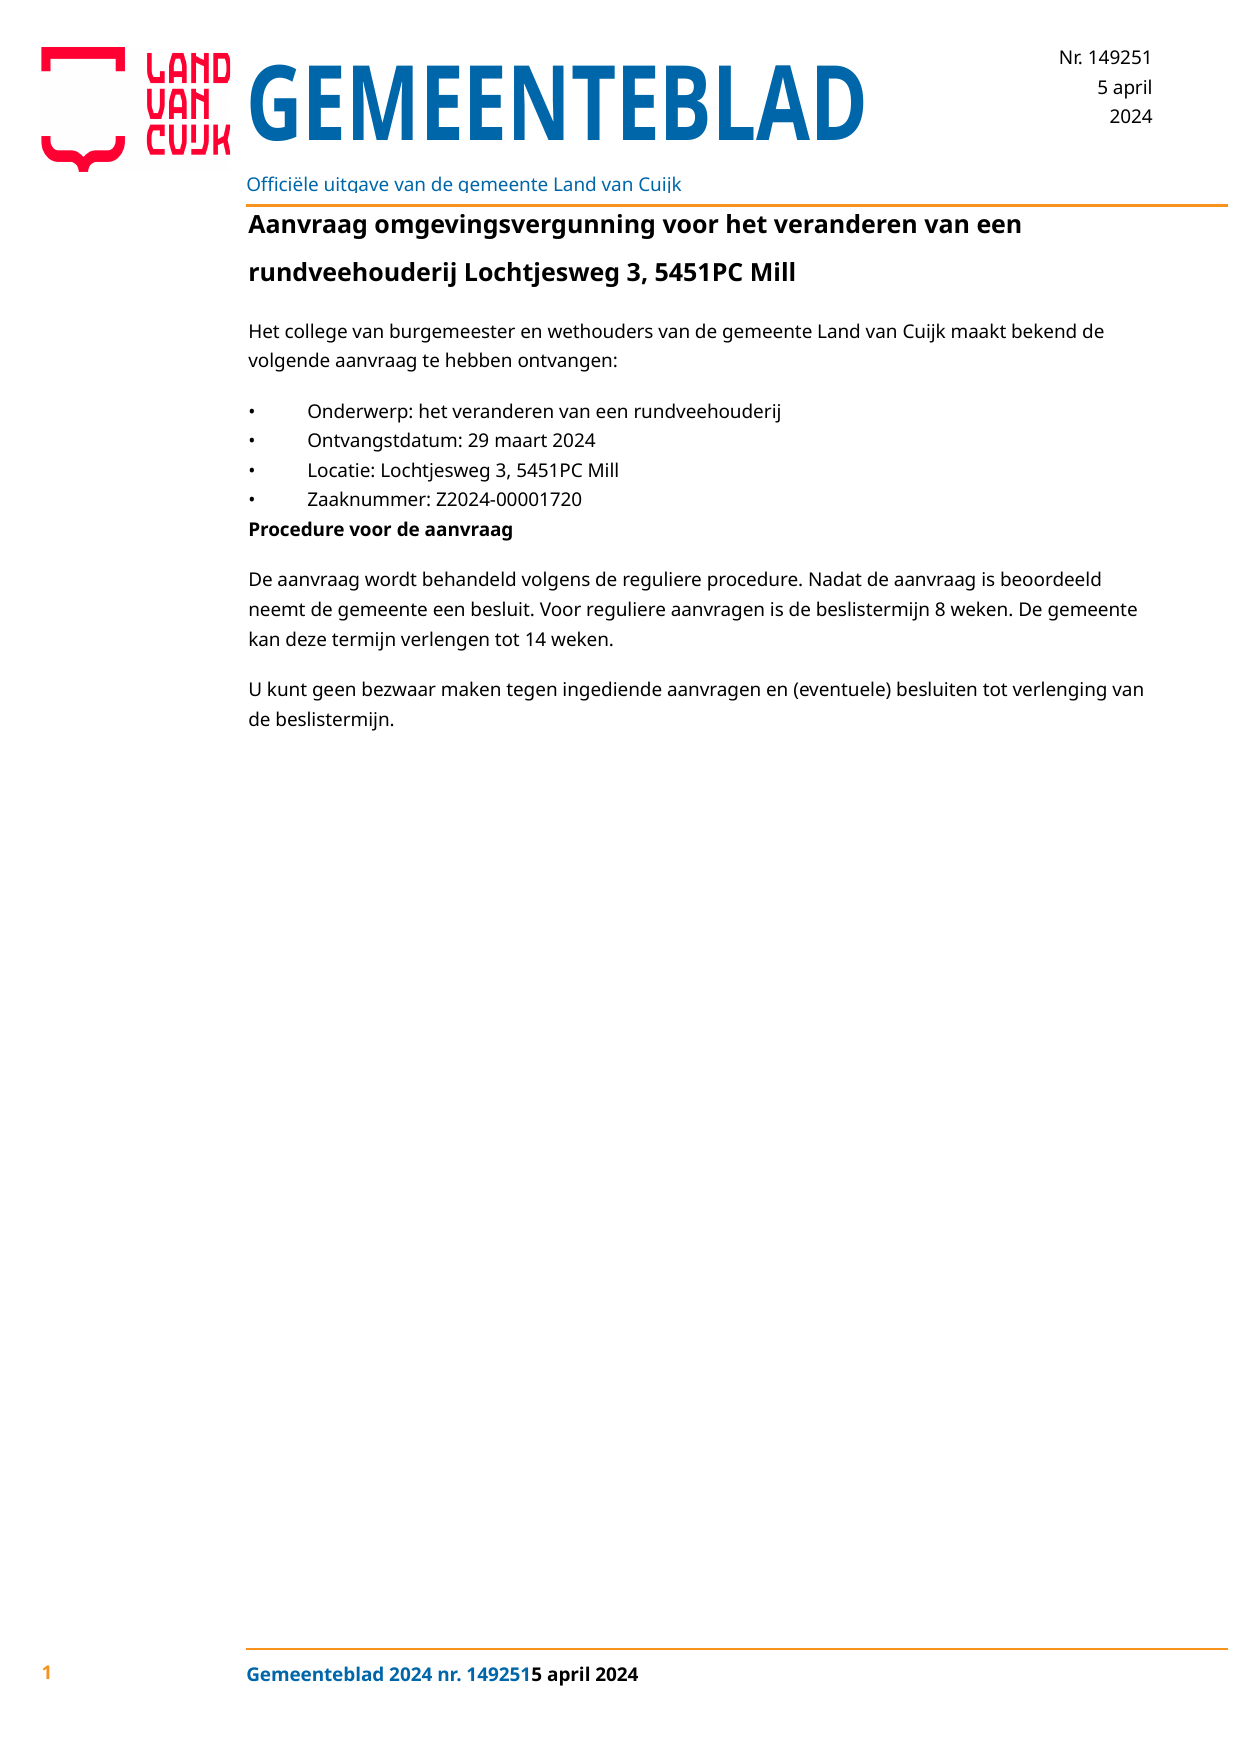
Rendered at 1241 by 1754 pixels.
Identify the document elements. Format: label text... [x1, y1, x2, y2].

text De aanvraag wordt behandeld volgens de reguliere procedure. Nadat de aanvraag is beoordeeld neemt de gemeente een besluit. Voor reguliere aanvragen is de beslistermijn 8 weken. De gemeente kan deze termijn verlengen tot 14 weken. [248, 567, 1152, 652]
list Zaaknummer: Z2024-00001720 [248, 487, 1152, 512]
text U kunt geen bezwaar maken tegen ingediende aanvragen en (eventuele) besluiten tot verlenging van de beslistermijn. [248, 676, 1152, 732]
picture [41, 47, 231, 172]
text Het college van burgemeester en wethouders van de gemeente Land van Cuijk maakt bekend de volgende aanvraag te hebben ontvangen: [248, 318, 1152, 373]
list Onderwerp: het veranderen van een rundveehouderij [248, 398, 1152, 424]
list Ontvangstdatum: 29 maart 2024 [248, 427, 1152, 453]
text Aanvraag omgevingsvergunning voor het veranderen van een rundveehouderij Lochtjesweg 3, 5451PC Mill [248, 207, 1152, 288]
list Locatie: Lochtjesweg 3, 5451PC Mill [248, 457, 1152, 483]
text Procedure voor de aanvraag [248, 516, 1152, 542]
